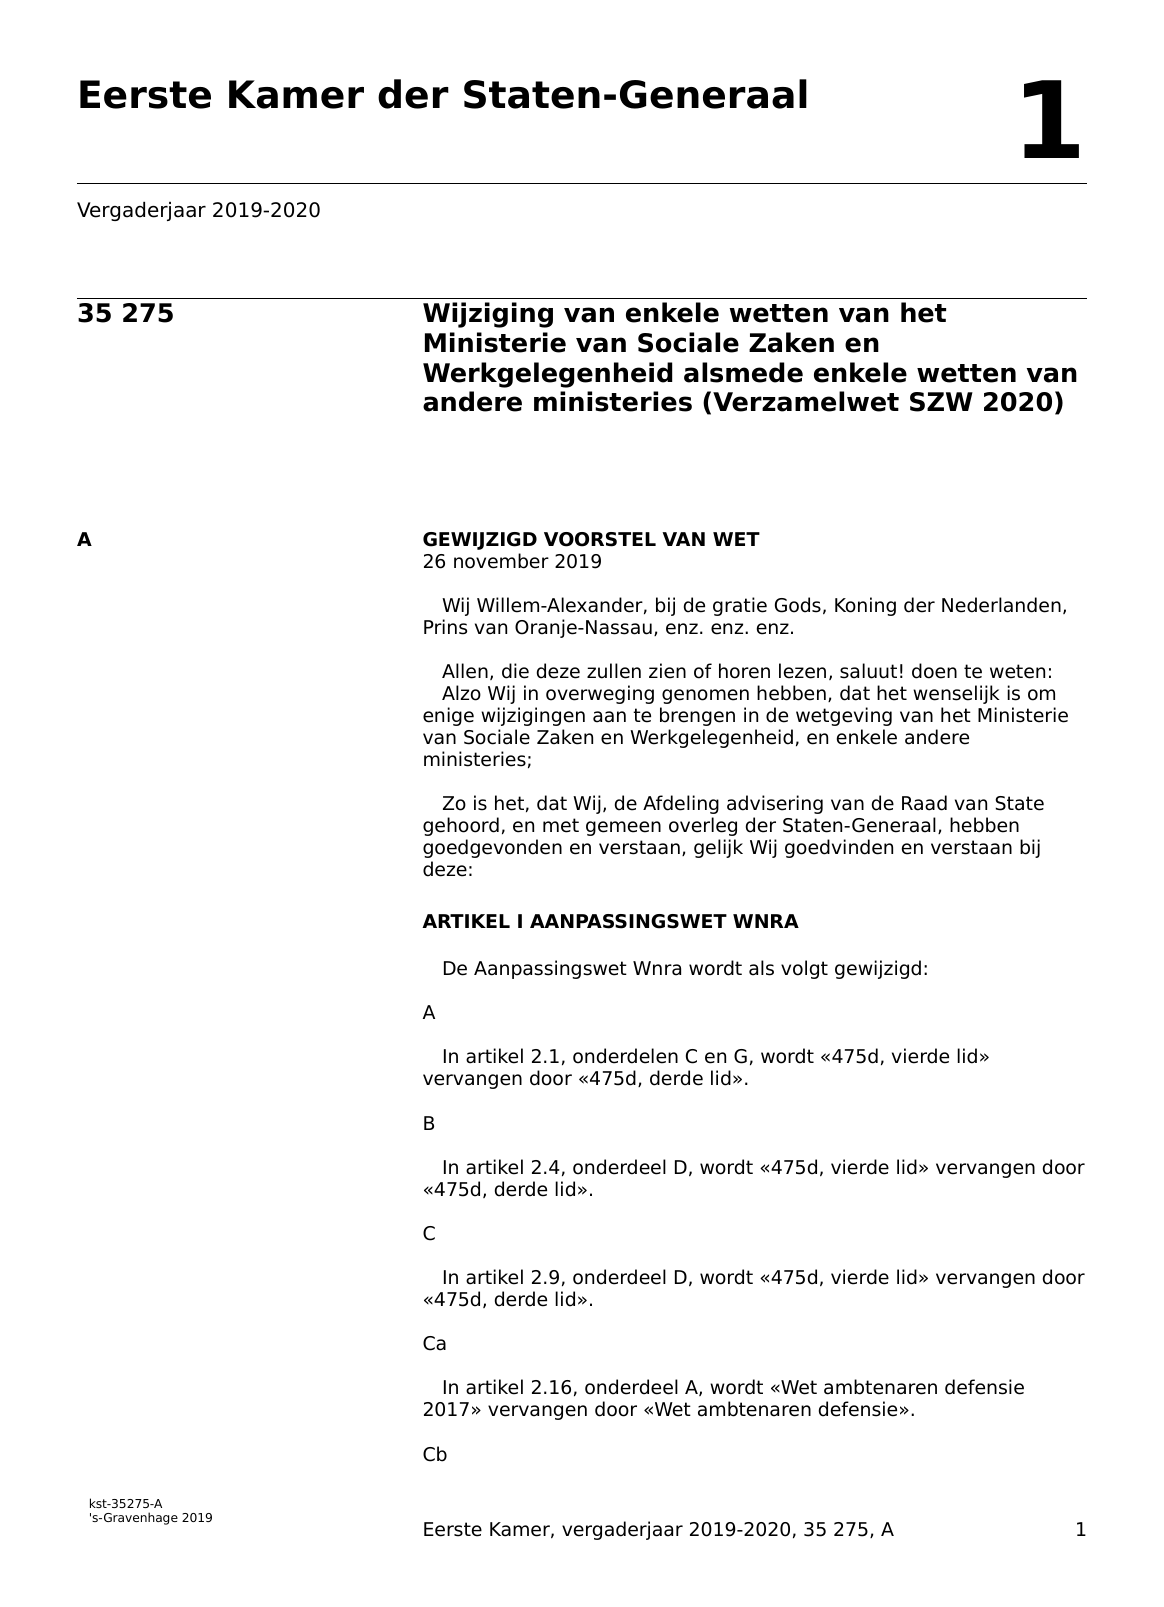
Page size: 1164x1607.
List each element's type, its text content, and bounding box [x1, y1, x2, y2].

text Cb [422, 1443, 1087, 1465]
text In artikel 2.4, onderdeel D, wordt «475d, vierde lid» vervangen door «475d, derde lid». [422, 1157, 1087, 1201]
text Allen, die deze zullen zien of horen lezen, saluut! doen te weten: [422, 661, 1087, 683]
table_header Eerste Kamer der Staten-Generaal [77, 59, 886, 183]
text kst-35275-A [88, 1497, 323, 1511]
text De Aanpassingswet Wnra wordt als volgt gewijzigd: [422, 958, 1087, 980]
text Alzo Wij in overweging genomen hebben, dat het wenselijk is om enige wijzigingen aan te brengen in de wetgeving van het Ministerie van Sociale Zaken en Werkgelegenheid, en enkele andere ministeries; [422, 683, 1087, 771]
subtitle ARTIKEL I AANPASSINGSWET WNRA [422, 911, 1087, 933]
text Zo is het, dat Wij, de Afdeling advisering van de Raad van State gehoord, en met gemeen overleg der Staten-Generaal, hebben goedgevonden en verstaan, gelijk Wij goedvinden en verstaan bij deze: [422, 793, 1087, 881]
text Ca [422, 1333, 1087, 1355]
subtitle 35 275 Wijziging van enkele wetten van het Ministerie van Sociale Zaken en Werkgelegenheid alsmede enkele wetten van andere ministeries (Verzamelwet SZW 2020) [77, 299, 1087, 418]
text In artikel 2.1, onderdelen C en G, wordt «475d, vierde lid» vervangen door «475d, derde lid». [422, 1046, 1087, 1090]
table_header 1 [886, 59, 1087, 183]
text In artikel 2.9, onderdeel D, wordt «475d, vierde lid» vervangen door «475d, derde lid». [422, 1267, 1087, 1311]
text B [422, 1112, 1087, 1134]
text A [422, 1002, 1087, 1024]
text In artikel 2.16, onderdeel A, wordt «Wet ambtenaren defensie 2017» vervangen door «Wet ambtenaren defensie». [422, 1377, 1087, 1421]
text C [422, 1223, 1087, 1245]
text 's-Gravenhage 2019 [88, 1511, 323, 1525]
text Wij Willem-Alexander, bij de gratie Gods, Koning der Nederlanden, Prins van Oranje-Nassau, enz. enz. enz. [422, 595, 1087, 639]
table_cell Vergaderjaar 2019-2020 [77, 184, 1087, 298]
subtitle A GEWIJZIGD VOORSTEL VAN WET [77, 529, 1087, 551]
text 26 november 2019 [422, 551, 1087, 573]
